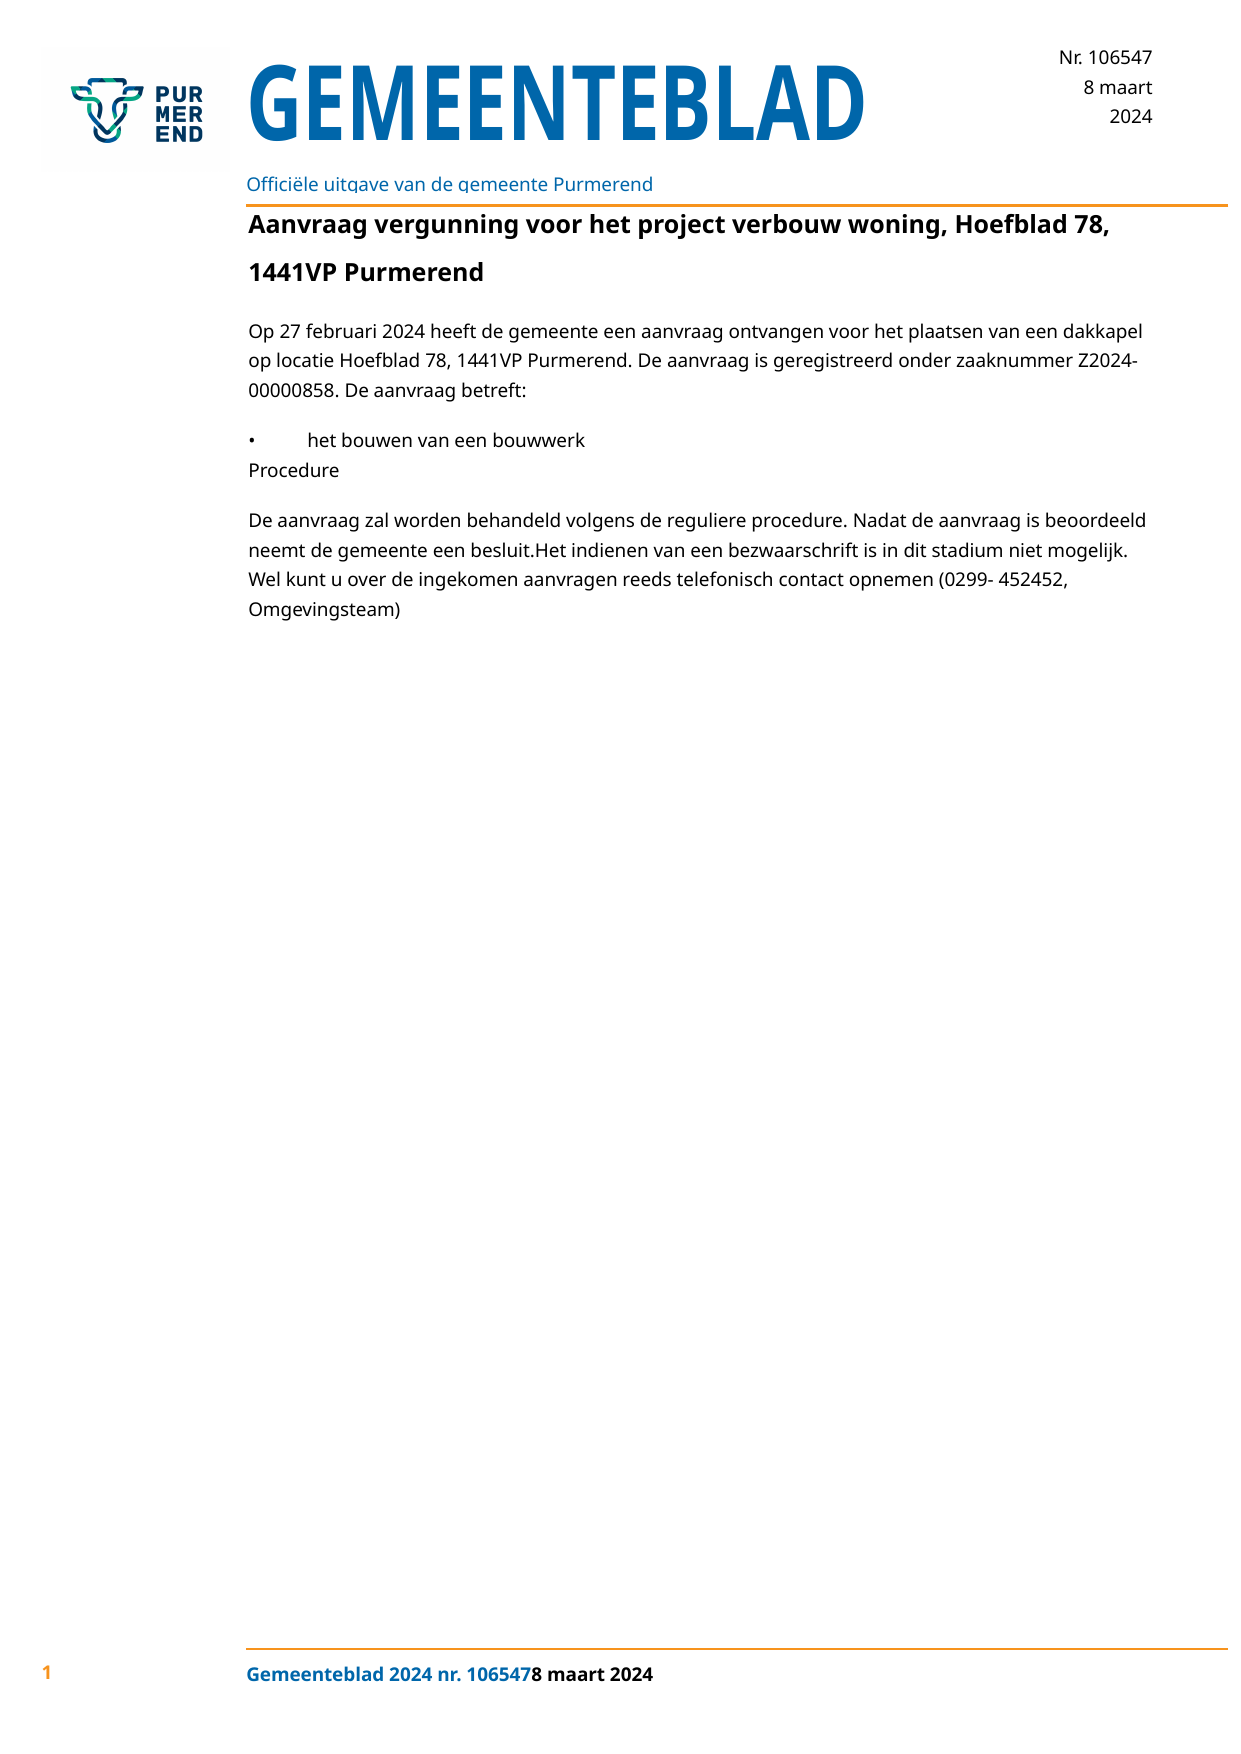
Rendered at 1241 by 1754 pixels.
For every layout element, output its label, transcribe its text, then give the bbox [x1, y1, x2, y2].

text Procedure [248, 457, 1152, 483]
text De aanvraag zal worden behandeld volgens de reguliere procedure. Nadat de aanvraag is beoordeeld neemt de gemeente een besluit.Het indienen van een bezwaarschrift is in dit stadium niet mogelijk. Wel kunt u over de ingekomen aanvragen reeds telefonisch contact opnemen (0299- 452452, Omgevingsteam) [248, 507, 1152, 622]
text Op 27 februari 2024 heeft de gemeente een aanvraag ontvangen voor het plaatsen van een dakkapel op locatie Hoefblad 78, 1441VP Purmerend. De aanvraag is geregistreerd onder zaaknummer Z2024-00000858. De aanvraag betreft: [248, 318, 1152, 403]
text Aanvraag vergunning voor het project verbouw woning, Hoefblad 78, 1441VP Purmerend [248, 207, 1152, 288]
list het bouwen van een bouwwerk [248, 427, 1152, 453]
picture [41, 47, 231, 172]
